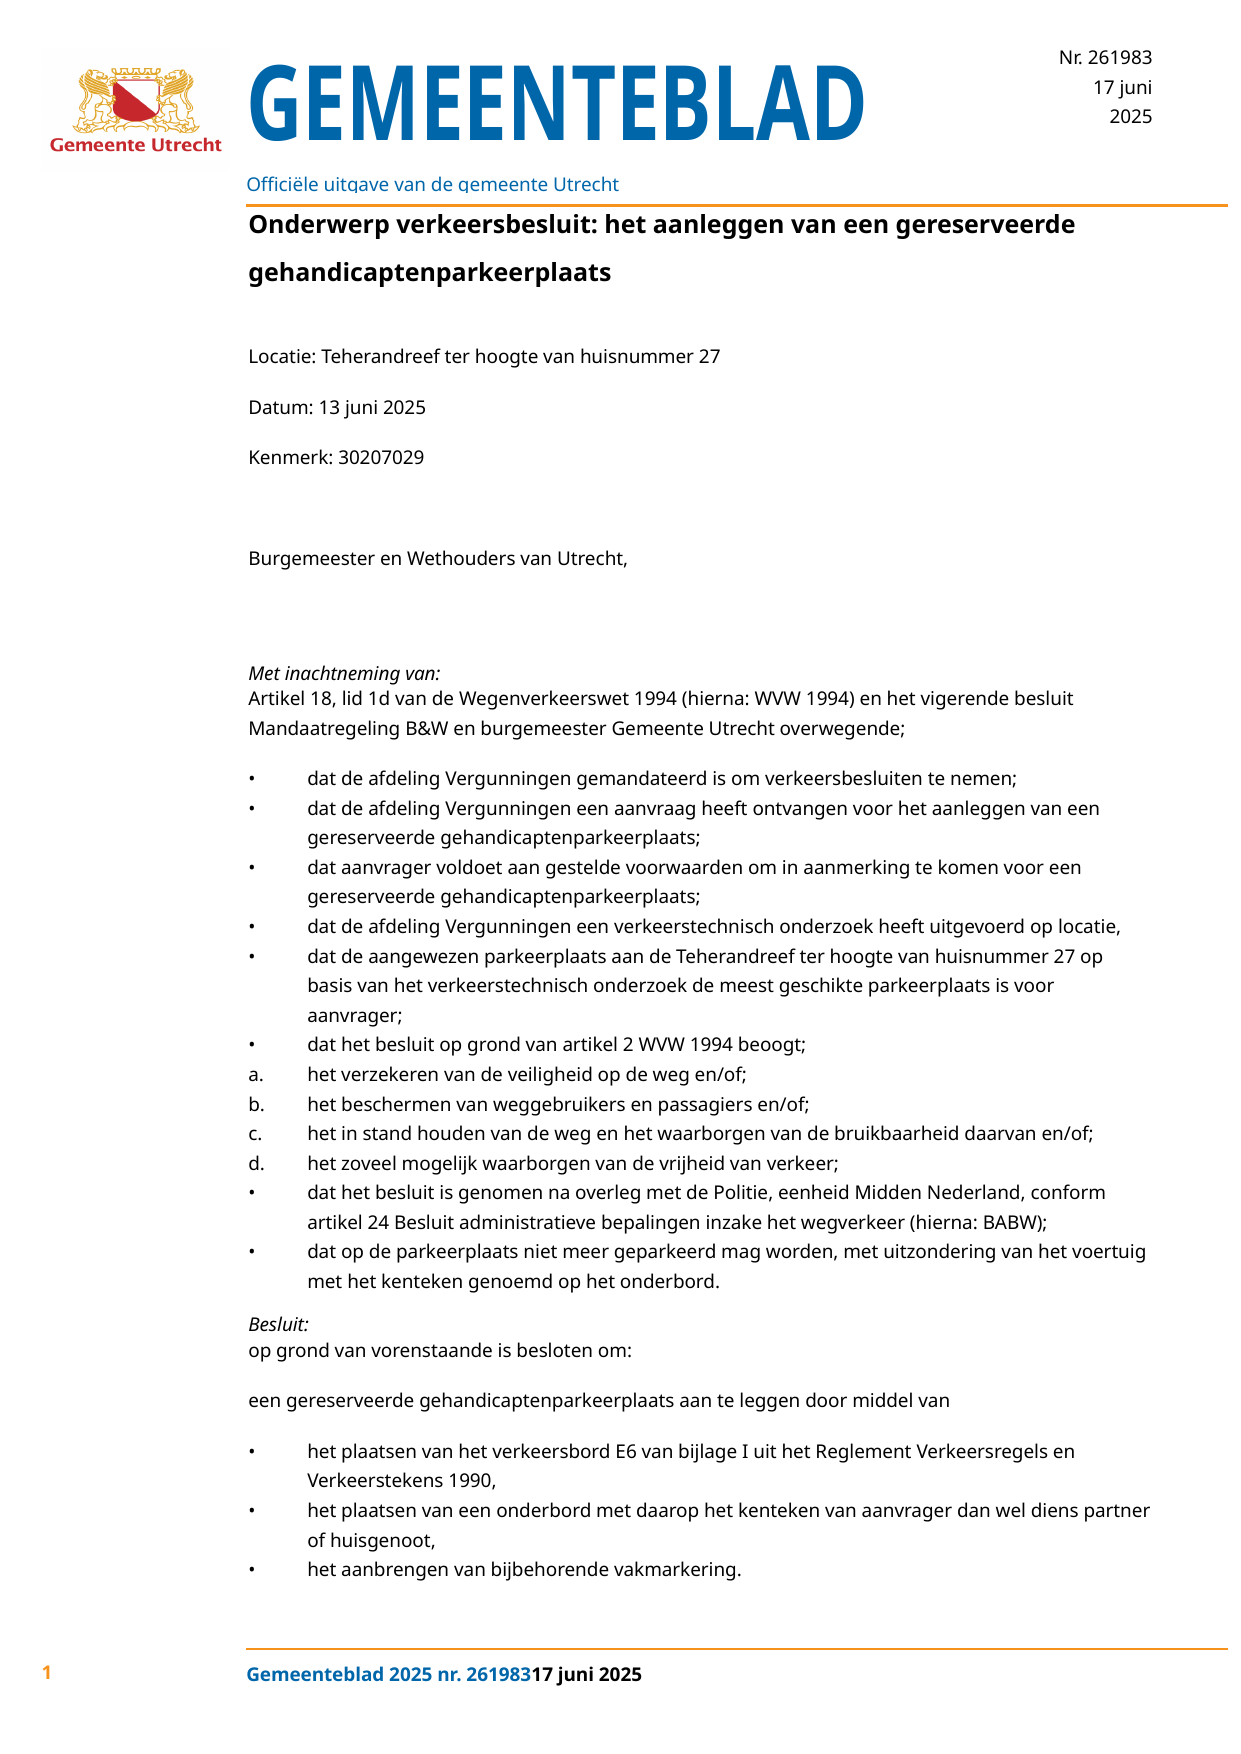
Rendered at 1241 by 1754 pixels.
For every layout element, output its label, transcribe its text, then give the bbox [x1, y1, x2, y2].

list dat op de parkeerplaats niet meer geparkeerd mag worden, met uitzondering van het voertuig met het kenteken genoemd op het onderbord. [248, 1239, 1152, 1294]
picture [41, 47, 231, 172]
text Besluit: [248, 1311, 1152, 1337]
list dat aanvrager voldoet aan gestelde voorwaarden om in aanmerking te komen voor een gereserveerde gehandicaptenparkeerplaats; [248, 854, 1152, 909]
list het verzekeren van de veiligheid op de weg en/of; [248, 1061, 1152, 1087]
text een gereserveerde gehandicaptenparkeerplaats aan te leggen door middel van [248, 1388, 1152, 1413]
list het in stand houden van de weg en het waarborgen van de bruikbaarheid daarvan en/of; [248, 1120, 1152, 1146]
list het plaatsen van het verkeersbord E6 van bijlage I uit het Reglement Verkeersregels en Verkeerstekens 1990, [248, 1438, 1152, 1493]
text Artikel 18, lid 1d van de Wegenverkeerswet 1994 (hierna: WVW 1994) en het vigerende besluit Mandaatregeling B&W en burgemeester Gemeente Utrecht overwegende; [248, 685, 1152, 741]
list het beschermen van weggebruikers en passagiers en/of; [248, 1091, 1152, 1117]
list dat de aangewezen parkeerplaats aan de Teherandreef ter hoogte van huisnummer 27 op basis van het verkeerstechnisch onderzoek de meest geschikte parkeerplaats is voor aanvrager; [248, 943, 1152, 1028]
text Onderwerp verkeersbesluit: het aanleggen van een gereserveerde gehandicaptenparkeerplaats [248, 207, 1152, 288]
list het zoveel mogelijk waarborgen van de vrijheid van verkeer; [248, 1150, 1152, 1176]
text Datum: 13 juni 2025 [248, 394, 1152, 420]
text op grond van vorenstaande is besloten om: [248, 1337, 1152, 1363]
text Met inachtneming van: [248, 660, 1152, 685]
text Locatie: Teherandreef ter hoogte van huisnummer 27 [248, 344, 1152, 369]
text Burgemeester en Wethouders van Utrecht, [248, 545, 1152, 571]
list het aanbrengen van bijbehorende vakmarkering. [248, 1556, 1152, 1582]
list dat de afdeling Vergunningen gemandateerd is om verkeersbesluiten te nemen; [248, 765, 1152, 791]
list het plaatsen van een onderbord met daarop het kenteken van aanvrager dan wel diens partner of huisgenoot, [248, 1497, 1152, 1552]
list dat de afdeling Vergunningen een verkeerstechnisch onderzoek heeft uitgevoerd op locatie, [248, 913, 1152, 939]
text Kenmerk: 30207029 [248, 444, 1152, 470]
list dat het besluit op grond van artikel 2 WVW 1994 beoogt; [248, 1032, 1152, 1057]
list dat de afdeling Vergunningen een aanvraag heeft ontvangen voor het aanleggen van een gereserveerde gehandicaptenparkeerplaats; [248, 795, 1152, 850]
list dat het besluit is genomen na overleg met de Politie, eenheid Midden Nederland, conform artikel 24 Besluit administratieve bepalingen inzake het wegverkeer (hierna: BABW); [248, 1179, 1152, 1235]
